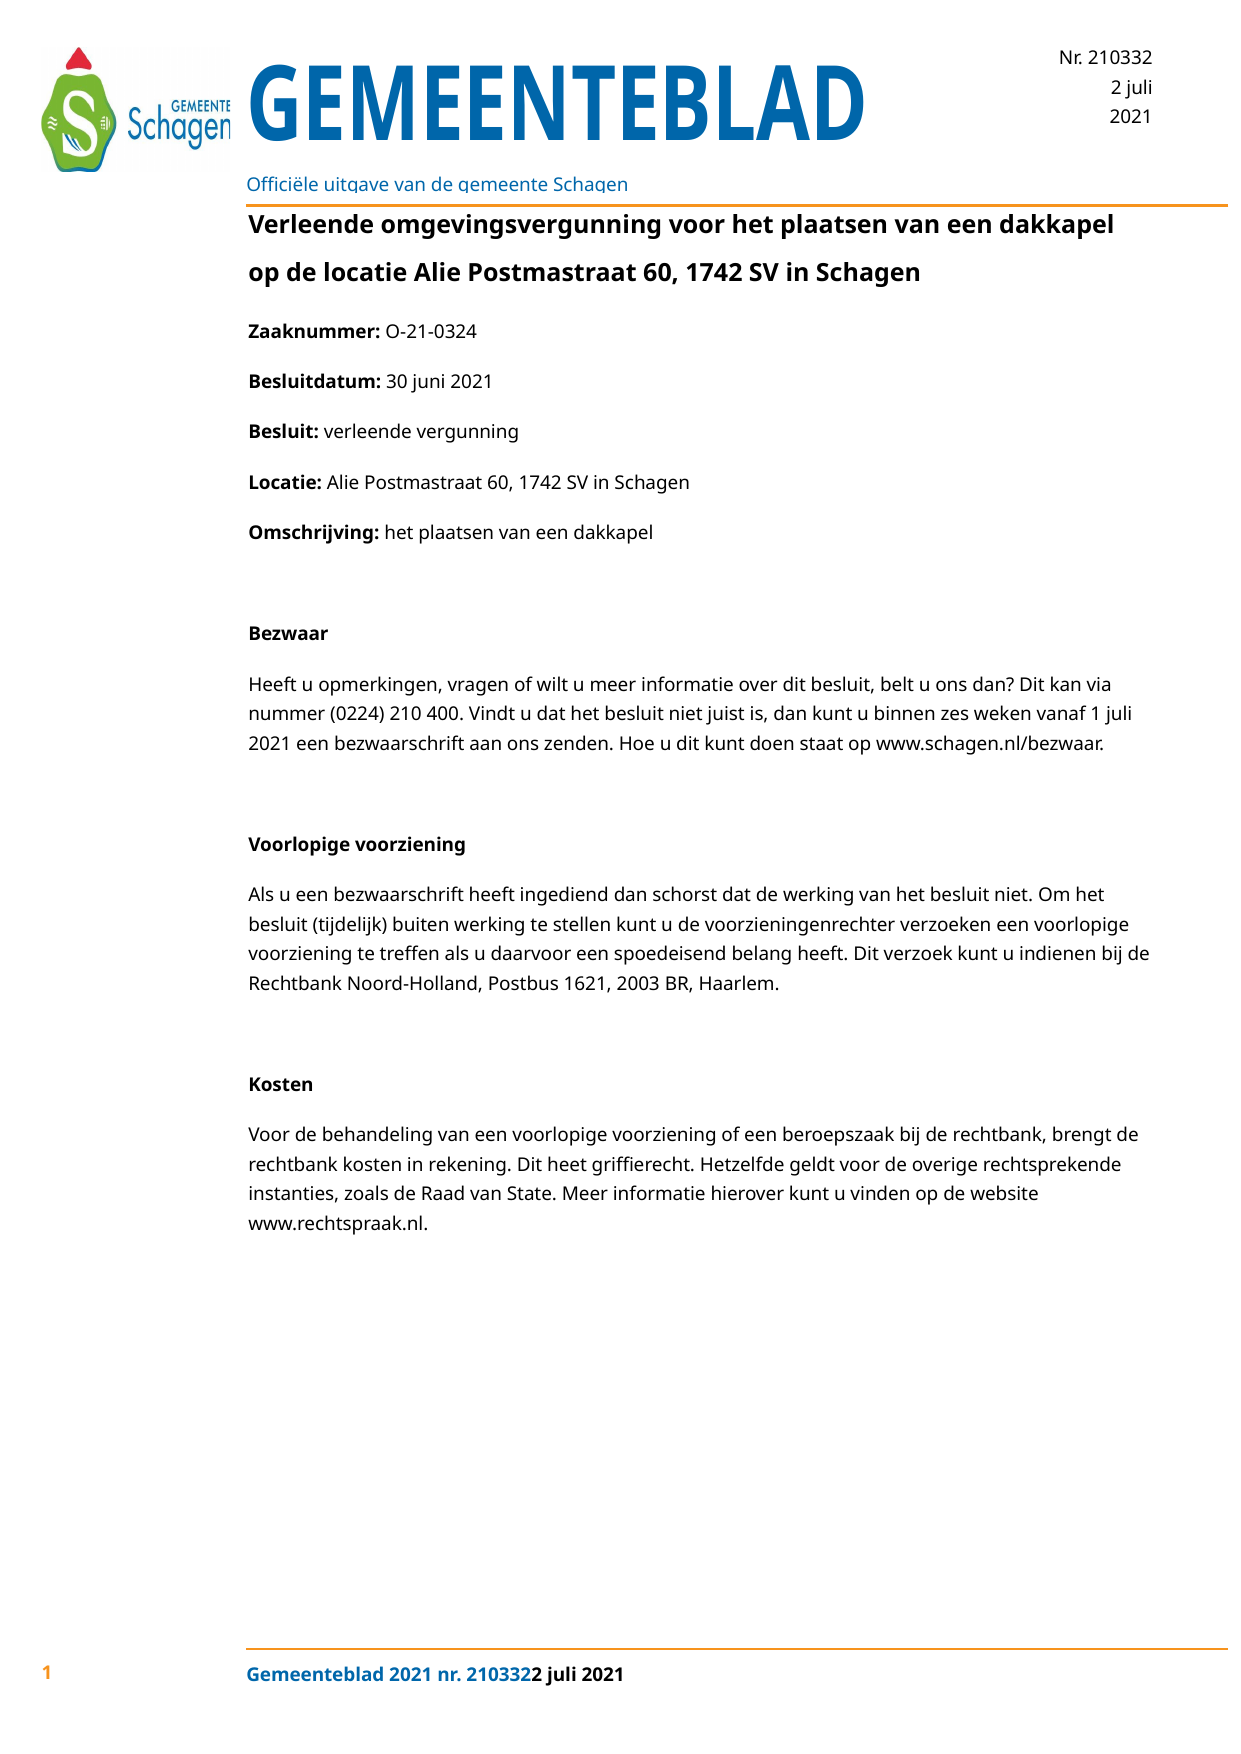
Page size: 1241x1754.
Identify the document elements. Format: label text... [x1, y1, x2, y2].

text Heeft u opmerkingen, vragen of wilt u meer informatie over dit besluit, belt u ons dan? Dit kan via nummer (0224) 210 400. Vindt u dat het besluit niet juist is, dan kunt u binnen zes weken vanaf 1 juli 2021 een bezwaarschrift aan ons zenden. Hoe u dit kunt doen staat op www.schagen.nl/bezwaar. [248, 671, 1152, 756]
text Bezwaar [248, 620, 1152, 646]
text Als u een bezwaarschrift heeft ingediend dan schorst dat de werking van het besluit niet. Om het besluit (tijdelijk) buiten werking te stellen kunt u de voorzieningenrechter verzoeken een voorlopige voorziening te treffen als u daarvoor een spoedeisend belang heeft. Dit verzoek kunt u indienen bij de Rechtbank Noord-Holland, Postbus 1621, 2003 BR, Haarlem. [248, 881, 1152, 996]
text Besluitdatum: 30 juni 2021 [248, 368, 1152, 394]
text Verleende omgevingsvergunning voor het plaatsen van een dakkapel op de locatie Alie Postmastraat 60, 1742 SV in Schagen [248, 207, 1152, 288]
text Besluit: verleende vergunning [248, 419, 1152, 444]
text Voor de behandeling van een voorlopige voorziening of een beroepszaak bij de rechtbank, brengt de rechtbank kosten in rekening. Dit heet griffierecht. Hetzelfde geldt voor de overige rechtsprekende instanties, zoals de Raad van State. Meer informatie hierover kunt u vinden op de website www.rechtspraak.nl. [248, 1121, 1152, 1236]
picture [41, 47, 231, 172]
text Locatie: Alie Postmastraat 60, 1742 SV in Schagen [248, 469, 1152, 495]
text Omschrijving: het plaatsen van een dakkapel [248, 519, 1152, 545]
text Voorlopige voorziening [248, 831, 1152, 857]
text Kosten [248, 1071, 1152, 1097]
text Zaaknummer: O-21-0324 [248, 318, 1152, 344]
